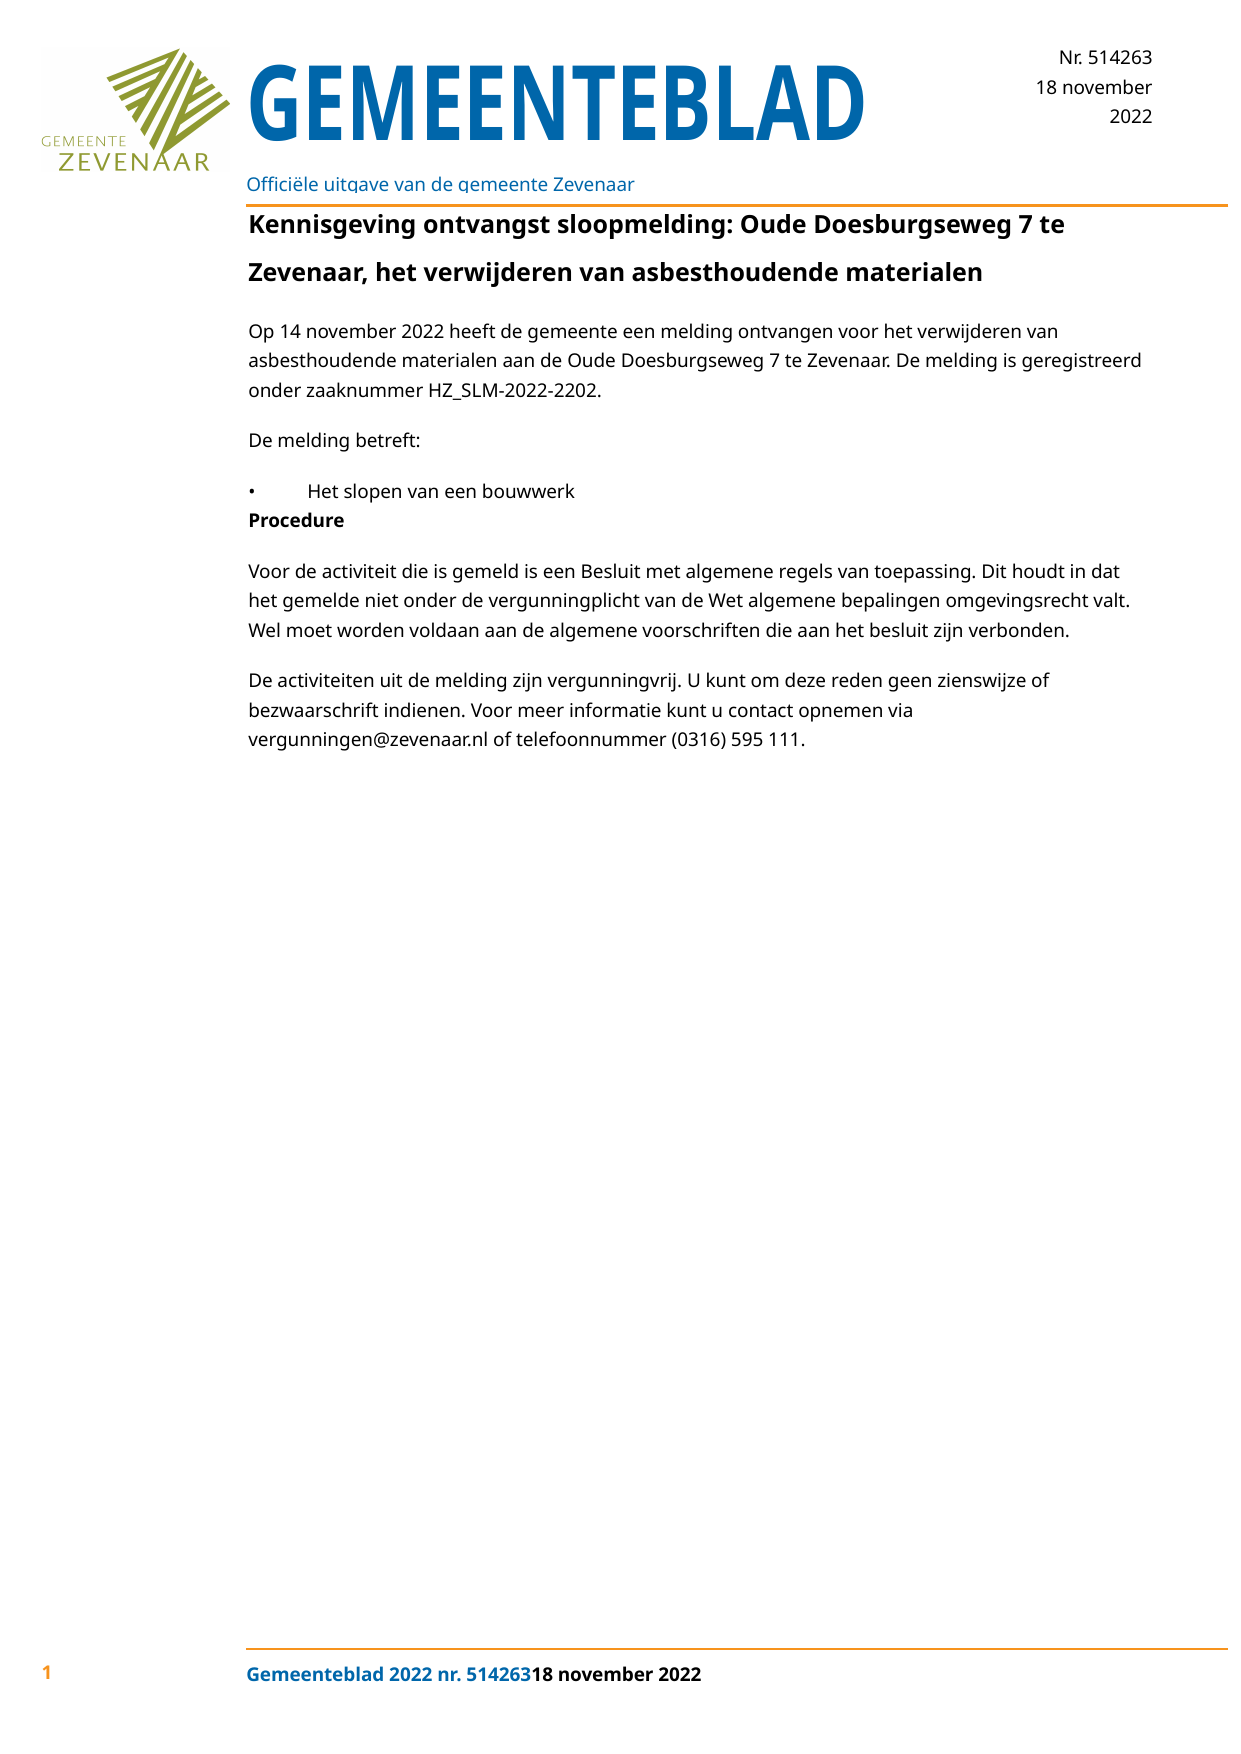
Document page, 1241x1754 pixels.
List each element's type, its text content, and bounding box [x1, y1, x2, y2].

text De activiteiten uit de melding zijn vergunningvrij. U kunt om deze reden geen zienswijze of bezwaarschrift indienen. Voor meer informatie kunt u contact opnemen via vergunningen@zevenaar.nl of telefoonnummer (0316) 595 111. [248, 667, 1152, 752]
text Voor de activiteit die is gemeld is een Besluit met algemene regels van toepassing. Dit houdt in dat het gemelde niet onder de vergunningplicht van de Wet algemene bepalingen omgevingsrecht valt. Wel moet worden voldaan aan de algemene voorschriften die aan het besluit zijn verbonden. [248, 558, 1152, 643]
text De melding betreft: [248, 427, 1152, 453]
picture [41, 47, 231, 172]
list Het slopen van een bouwwerk [248, 478, 1152, 504]
text Op 14 november 2022 heeft de gemeente een melding ontvangen voor het verwijderen van asbesthoudende materialen aan de Oude Doesburgseweg 7 te Zevenaar. De melding is geregistreerd onder zaaknummer HZ_SLM-2022-2202. [248, 318, 1152, 403]
text Procedure [248, 507, 1152, 533]
text Kennisgeving ontvangst sloopmelding: Oude Doesburgseweg 7 te Zevenaar, het verwijderen van asbesthoudende materialen [248, 207, 1152, 288]
